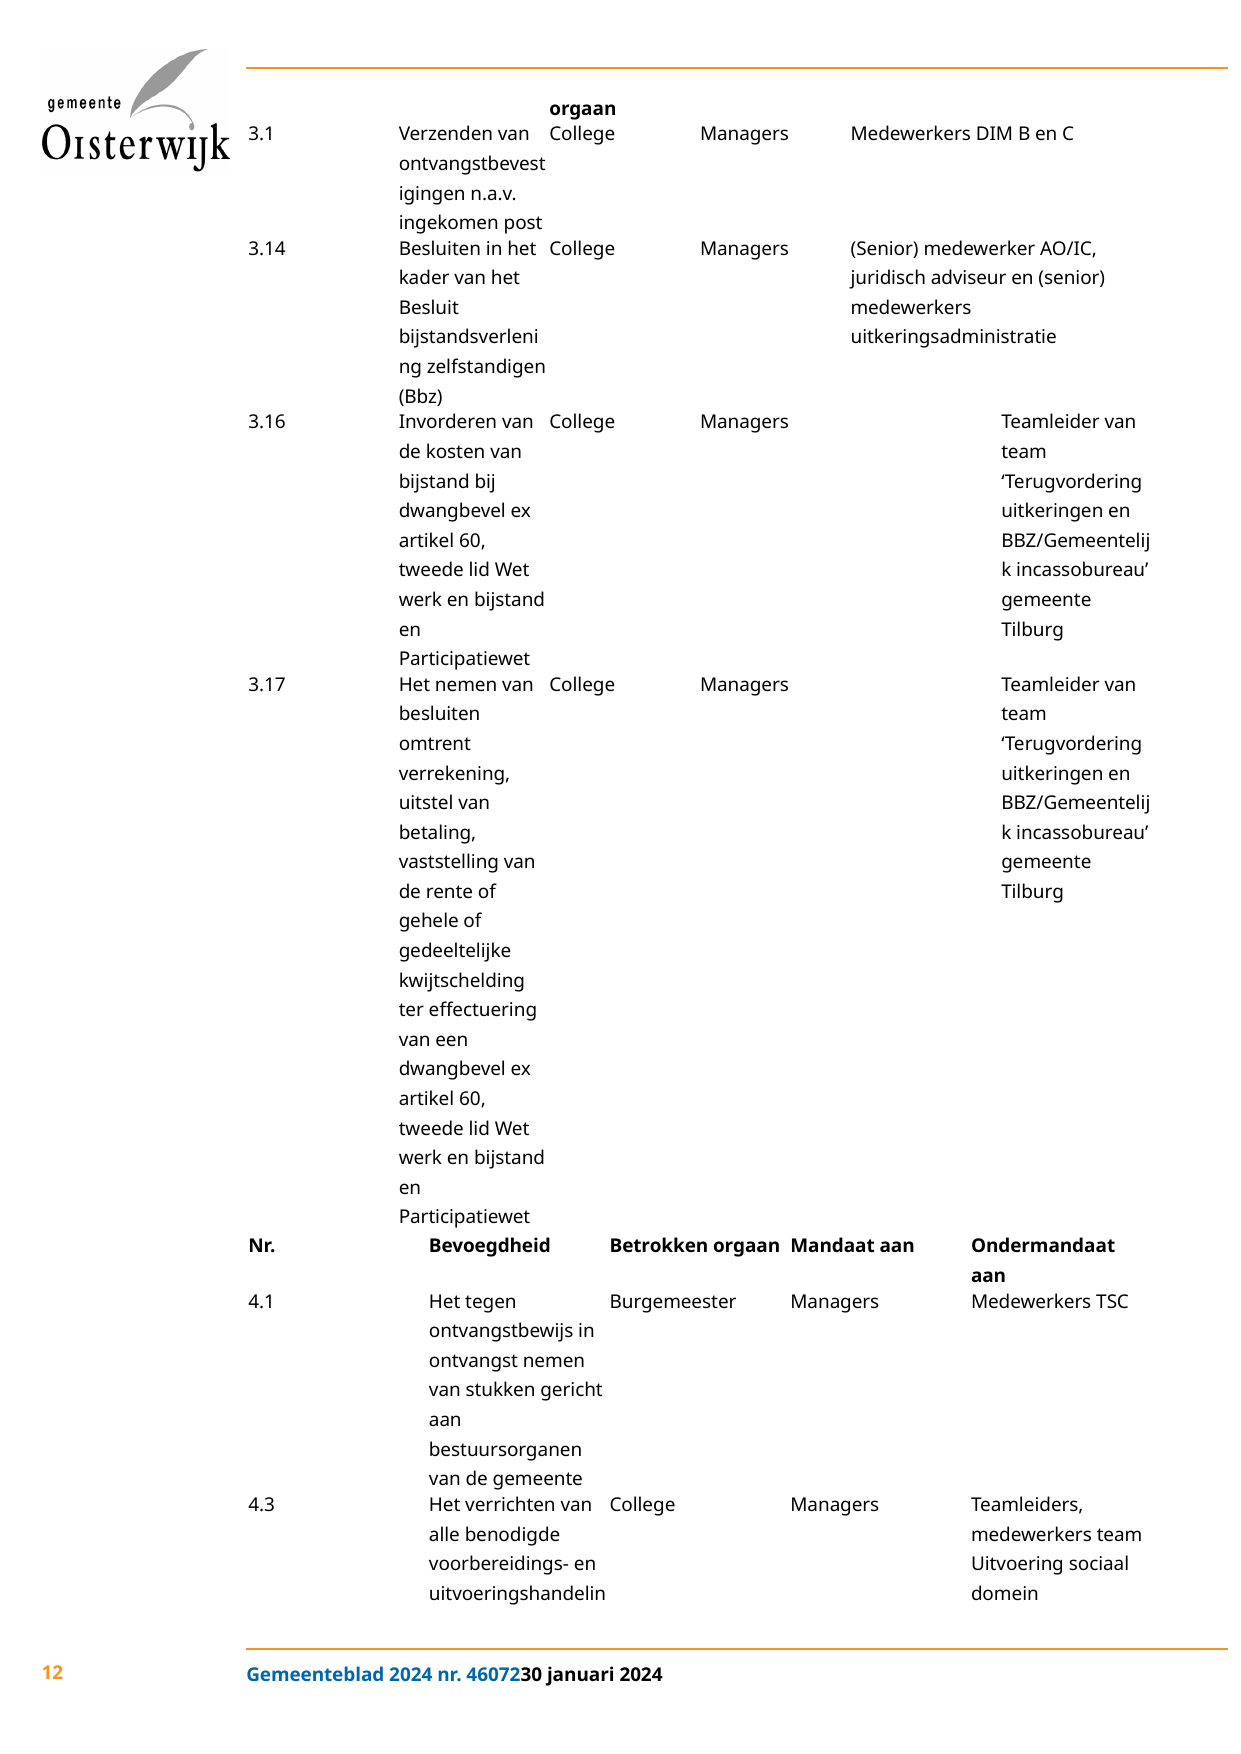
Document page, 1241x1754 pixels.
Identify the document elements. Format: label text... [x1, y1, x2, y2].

table_header Betrokken orgaan [609, 1233, 790, 1288]
table_cell Medewerkers TSC [971, 1288, 1152, 1491]
table_header [399, 95, 549, 121]
table_cell Invorderen van de kosten van bijstand bij dwangbevel ex artikel 60, tweede lid Wet werk en bijstand en Participatiewet [399, 409, 549, 671]
table_cell 3.16 [248, 409, 398, 671]
table_cell Het tegen ontvangstbewijs in ontvangst nemen van stukken gericht aan bestuursorganen van de gemeente [429, 1288, 609, 1491]
table_cell College [549, 409, 700, 671]
table_cell College [609, 1491, 790, 1606]
table_cell Burgemeester [609, 1288, 790, 1491]
table_cell 3.1 [248, 121, 398, 235]
table_cell Teamleiders, medewerkers team Uitvoering sociaal domein [971, 1491, 1152, 1606]
table_header [700, 95, 850, 121]
table_cell (Senior) medewerker AO/IC, juridisch adviseur en (senior) medewerkers uitkeringsadministratie [850, 235, 1152, 409]
table_cell 4.3 [248, 1491, 429, 1606]
table_cell Managers [700, 235, 850, 409]
picture [41, 47, 231, 172]
table_cell 3.14 [248, 235, 398, 409]
table_cell 4.1 [248, 1288, 429, 1491]
table_cell Het verrichten van alle benodigde voorbereidings- en uitvoeringshandelin [429, 1491, 609, 1606]
table_header Bevoegdheid [429, 1233, 609, 1288]
table_cell College [549, 121, 700, 235]
table_header Mandaat aan [790, 1233, 971, 1288]
table_cell College [549, 671, 700, 1229]
table_cell Managers [700, 121, 850, 235]
table_cell Het nemen van besluiten omtrent verrekening, uitstel van betaling, vaststelling van de rente of gehele of gedeeltelijke kwijtschelding ter effectuering van een dwangbevel ex artikel 60, tweede lid Wet werk en bijstand en Participatiewet [399, 671, 549, 1229]
table_header [248, 95, 398, 121]
table_cell Medewerkers DIM B en C [850, 121, 1152, 235]
table_cell Teamleider van team ‘Terugvordering uitkeringen en BBZ/Gemeentelijk incassobureau’ gemeente Tilburg [1001, 671, 1152, 1229]
table_cell Verzenden van ontvangstbevestigingen n.a.v. ingekomen post [399, 121, 549, 235]
table_cell Managers [790, 1288, 971, 1491]
table_cell Managers [700, 671, 1001, 1229]
table_cell Besluiten in het kader van het Besluit bijstandsverlening zelfstandigen (Bbz) [399, 235, 549, 409]
table_header Nr. [248, 1233, 429, 1288]
table_cell Managers [700, 409, 1001, 671]
table_cell 3.17 [248, 671, 398, 1229]
table_header Ondermandaat aan [971, 1233, 1152, 1288]
table_cell Teamleider van team ‘Terugvordering uitkeringen en BBZ/Gemeentelijk incassobureau’ gemeente Tilburg [1001, 409, 1152, 671]
table_cell College [549, 235, 700, 409]
table_header orgaan [549, 95, 700, 121]
table_header [850, 95, 1152, 121]
table_cell Managers [790, 1491, 971, 1606]
